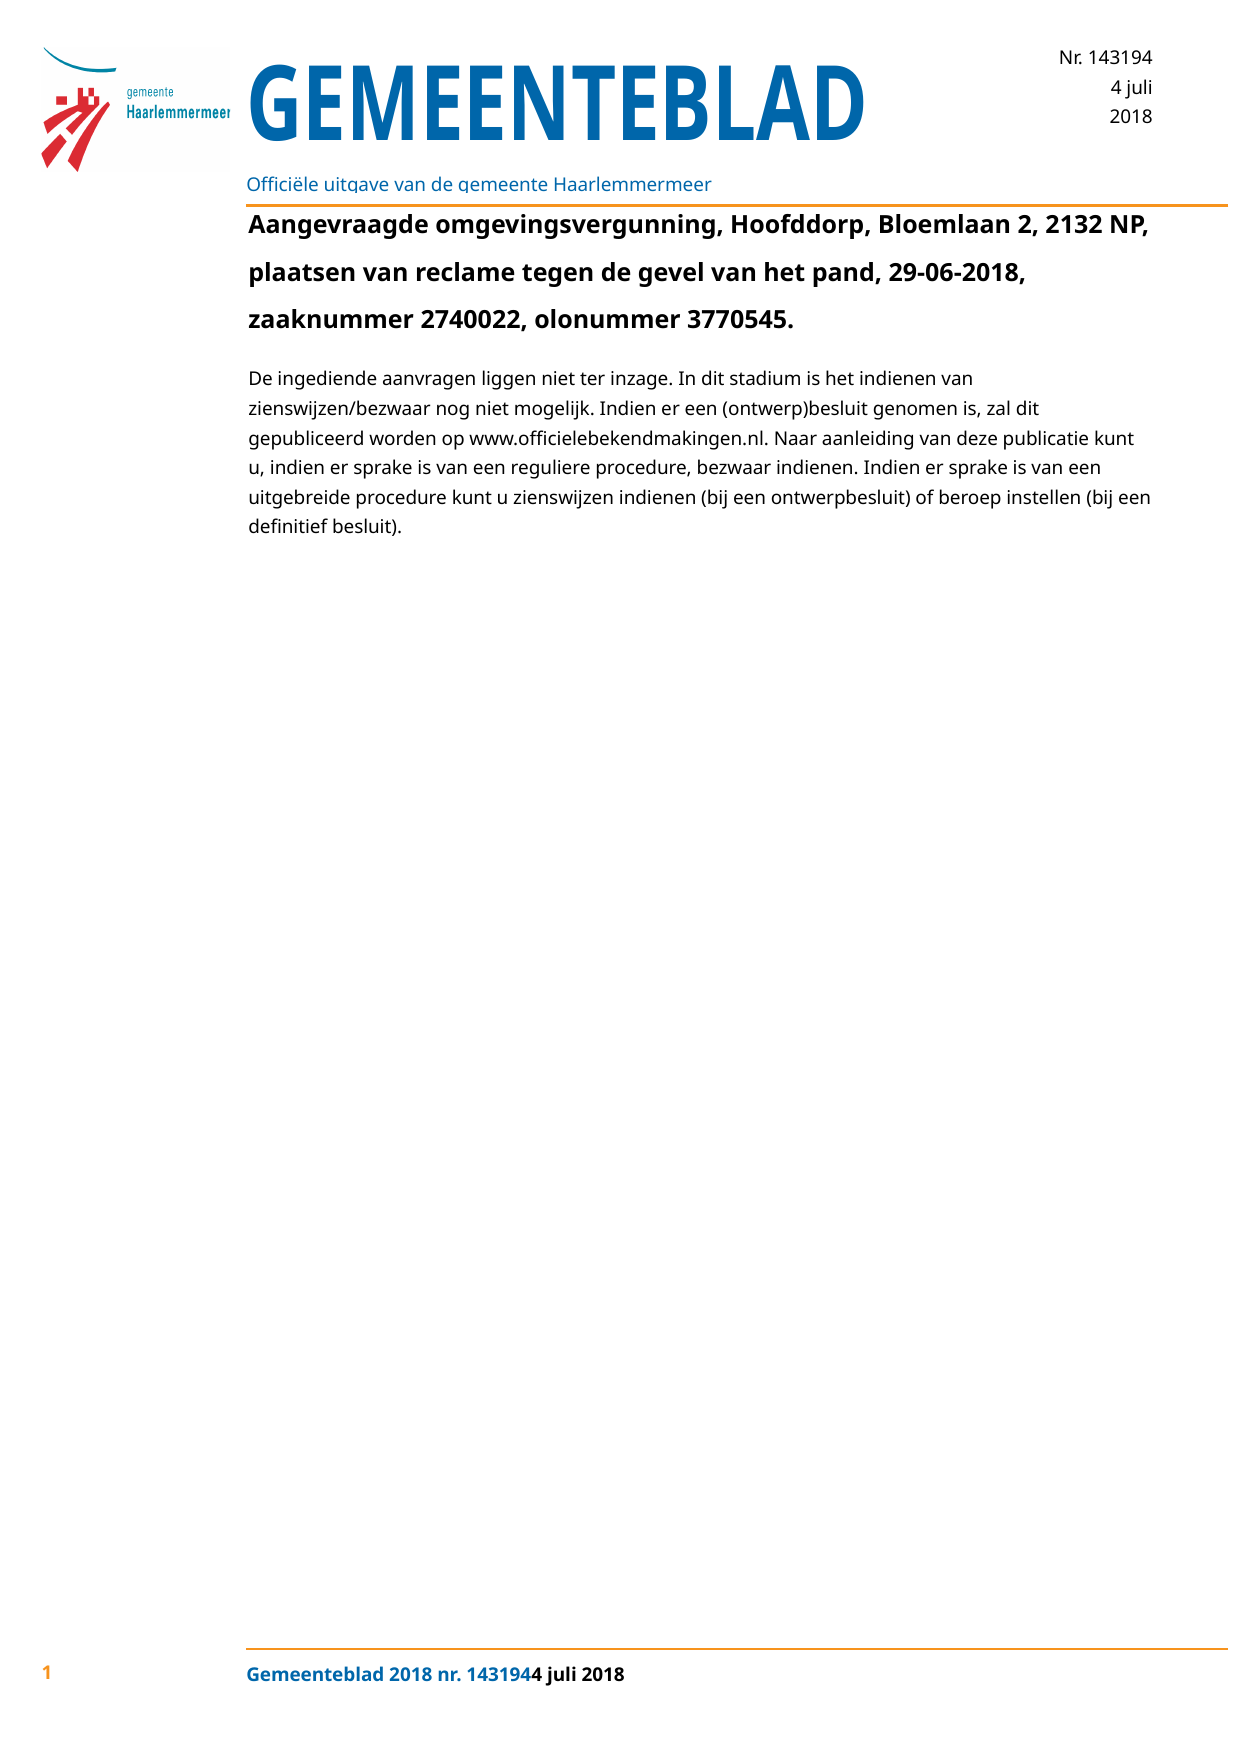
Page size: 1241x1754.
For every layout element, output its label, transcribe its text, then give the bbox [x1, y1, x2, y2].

picture [41, 47, 231, 172]
text De ingediende aanvragen liggen niet ter inzage. In dit stadium is het indienen van zienswijzen/bezwaar nog niet mogelijk. Indien er een (ontwerp)besluit genomen is, zal dit gepubliceerd worden op www.officielebekendmakingen.nl. Naar aanleiding van deze publicatie kunt u, indien er sprake is van een reguliere procedure, bezwaar indienen. Indien er sprake is van een uitgebreide procedure kunt u zienswijzen indienen (bij een ontwerpbesluit) of beroep instellen (bij een definitief besluit). [248, 366, 1152, 539]
text Aangevraagde omgevingsvergunning, Hoofddorp, Bloemlaan 2, 2132 NP, plaatsen van reclame tegen de gevel van het pand, 29-06-2018, zaaknummer 2740022, olonummer 3770545. [248, 207, 1152, 336]
